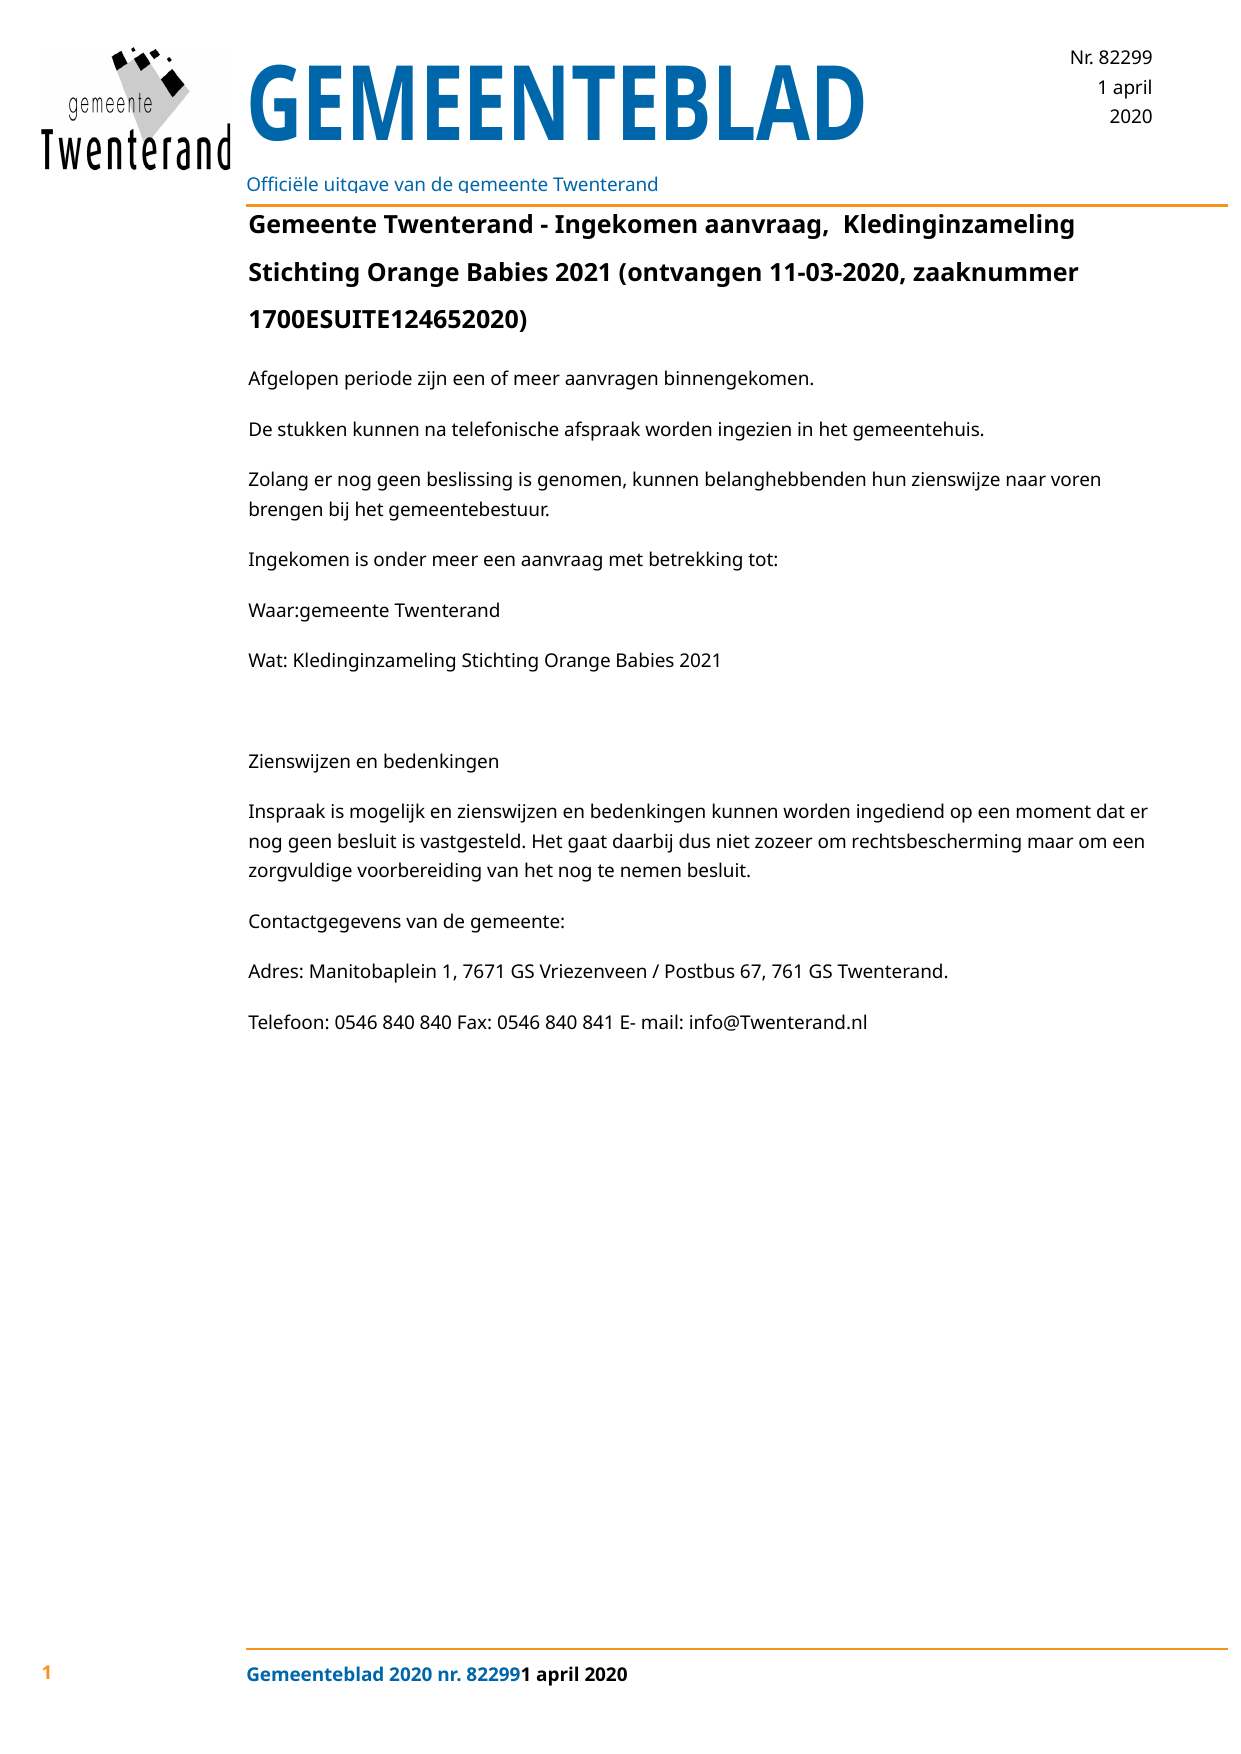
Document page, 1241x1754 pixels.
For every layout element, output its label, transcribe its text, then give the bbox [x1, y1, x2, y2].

text Ingekomen is onder meer een aanvraag met betrekking tot: [248, 546, 1152, 572]
picture [41, 47, 231, 172]
text Zienswijzen en bedenkingen [248, 748, 1152, 774]
text Inspraak is mogelijk en zienswijzen en bedenkingen kunnen worden ingediend op een moment dat er nog geen besluit is vastgesteld. Het gaat daarbij dus niet zozeer om rechtsbescherming maar om een zorgvuldige voorbereiding van het nog te nemen besluit. [248, 798, 1152, 883]
text De stukken kunnen na telefonische afspraak worden ingezien in het gemeentehuis. [248, 416, 1152, 442]
text Gemeente Twenterand - Ingekomen aanvraag, Kledinginzameling Stichting Orange Babies 2021 (ontvangen 11-03-2020, zaaknummer 1700ESUITE124652020) [248, 207, 1152, 336]
text Telefoon: 0546 840 840 Fax: 0546 840 841 E- mail: info@Twenterand.nl [248, 1009, 1152, 1034]
text Adres: Manitobaplein 1, 7671 GS Vriezenveen / Postbus 67, 761 GS Twenterand. [248, 958, 1152, 984]
text Waar:gemeente Twenterand [248, 597, 1152, 622]
text Wat: Kledinginzameling Stichting Orange Babies 2021 [248, 647, 1152, 673]
text Zolang er nog geen beslissing is genomen, kunnen belanghebbenden hun zienswijze naar voren brengen bij het gemeentebestuur. [248, 466, 1152, 522]
text Contactgegevens van de gemeente: [248, 908, 1152, 934]
text Afgelopen periode zijn een of meer aanvragen binnengekomen. [248, 366, 1152, 391]
